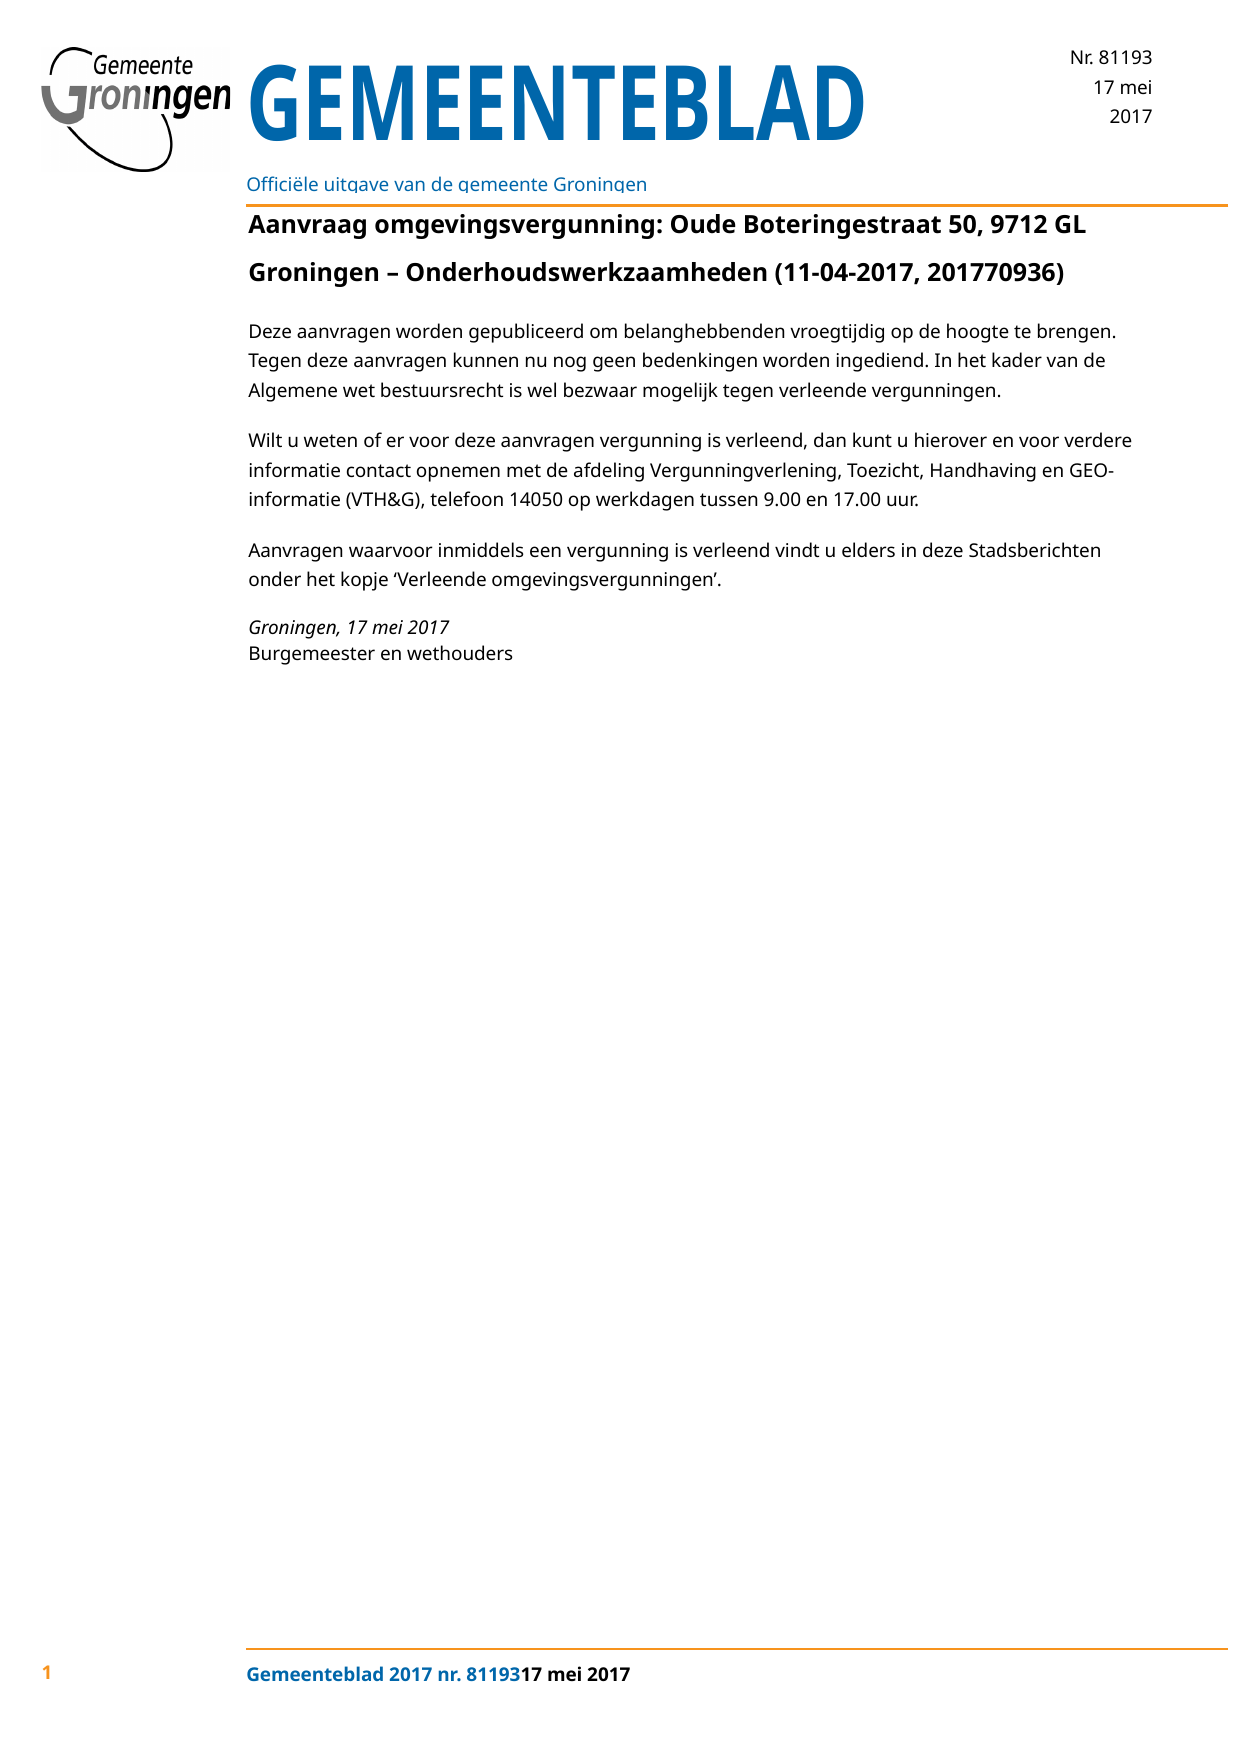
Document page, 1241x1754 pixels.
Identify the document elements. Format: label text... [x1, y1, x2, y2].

text Deze aanvragen worden gepubliceerd om belanghebbenden vroegtijdig op de hoogte te brengen. Tegen deze aanvragen kunnen nu nog geen bedenkingen worden ingediend. In het kader van de Algemene wet bestuursrecht is wel bezwaar mogelijk tegen verleende vergunningen. [248, 318, 1152, 403]
picture [41, 47, 231, 172]
text Wilt u weten of er voor deze aanvragen vergunning is verleend, dan kunt u hierover en voor verdere informatie contact opnemen met de afdeling Vergunningverlening, Toezicht, Handhaving en GEO-informatie (VTH&G), telefoon 14050 op werkdagen tussen 9.00 en 17.00 uur. [248, 427, 1152, 512]
text Aanvragen waarvoor inmiddels een vergunning is verleend vindt u elders in deze Stadsberichten onder het kopje ‘Verleende omgevingsvergunningen’. [248, 537, 1152, 592]
text Aanvraag omgevingsvergunning: Oude Boteringestraat 50, 9712 GL Groningen – Onderhoudswerkzaamheden (11-04-2017, 201770936) [248, 207, 1152, 288]
text Burgemeester en wethouders [248, 640, 1152, 666]
text Groningen, 17 mei 2017 [248, 614, 1152, 640]
